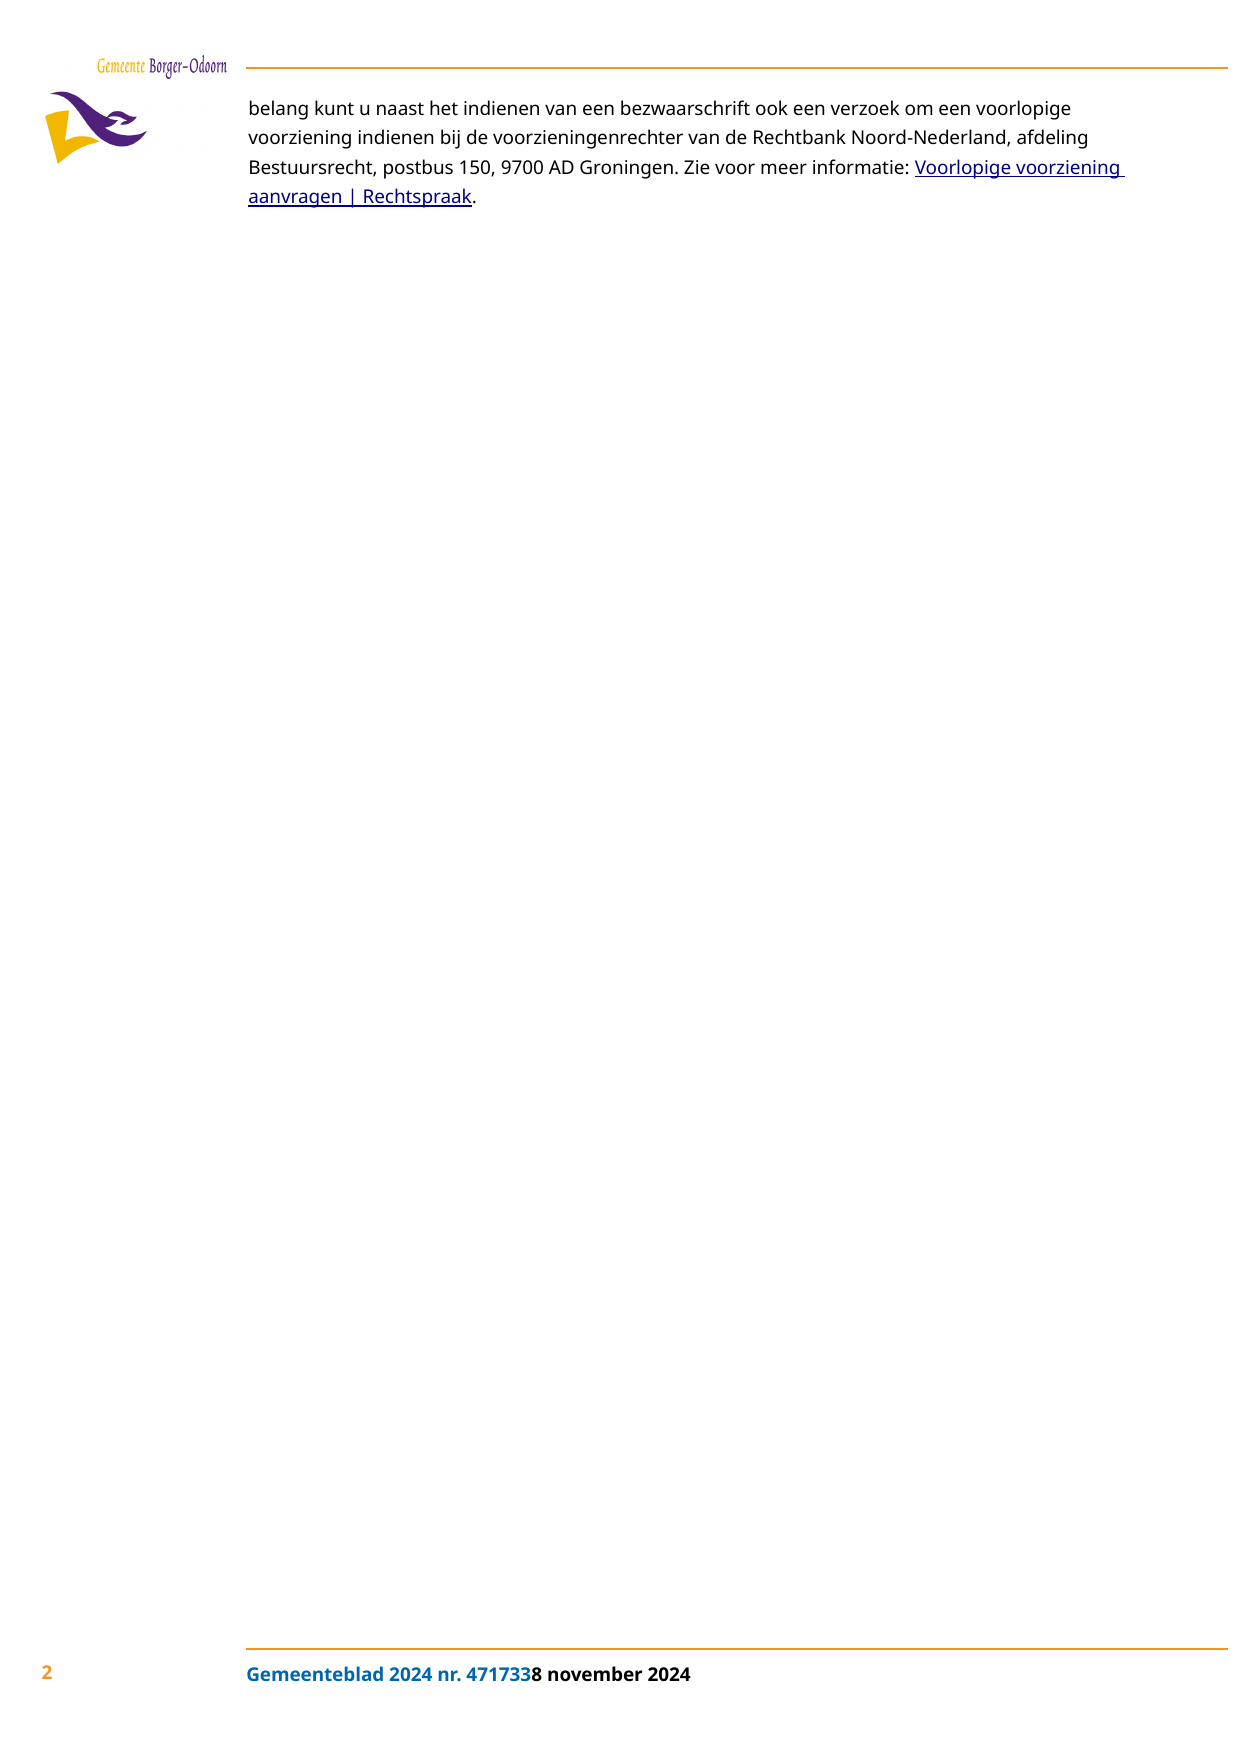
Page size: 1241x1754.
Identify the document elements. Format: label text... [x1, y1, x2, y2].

picture [41, 47, 231, 172]
text belang kunt u naast het indienen van een bezwaarschrift ook een verzoek om een voorlopige voorziening indienen bij de voorzieningenrechter van de Rechtbank Noord-Nederland, afdeling Bestuursrecht, postbus 150, 9700 AD Groningen. Zie voor meer informatie: Voorlopige voorziening aanvragen | Rechtspraak. [248, 95, 1152, 209]
